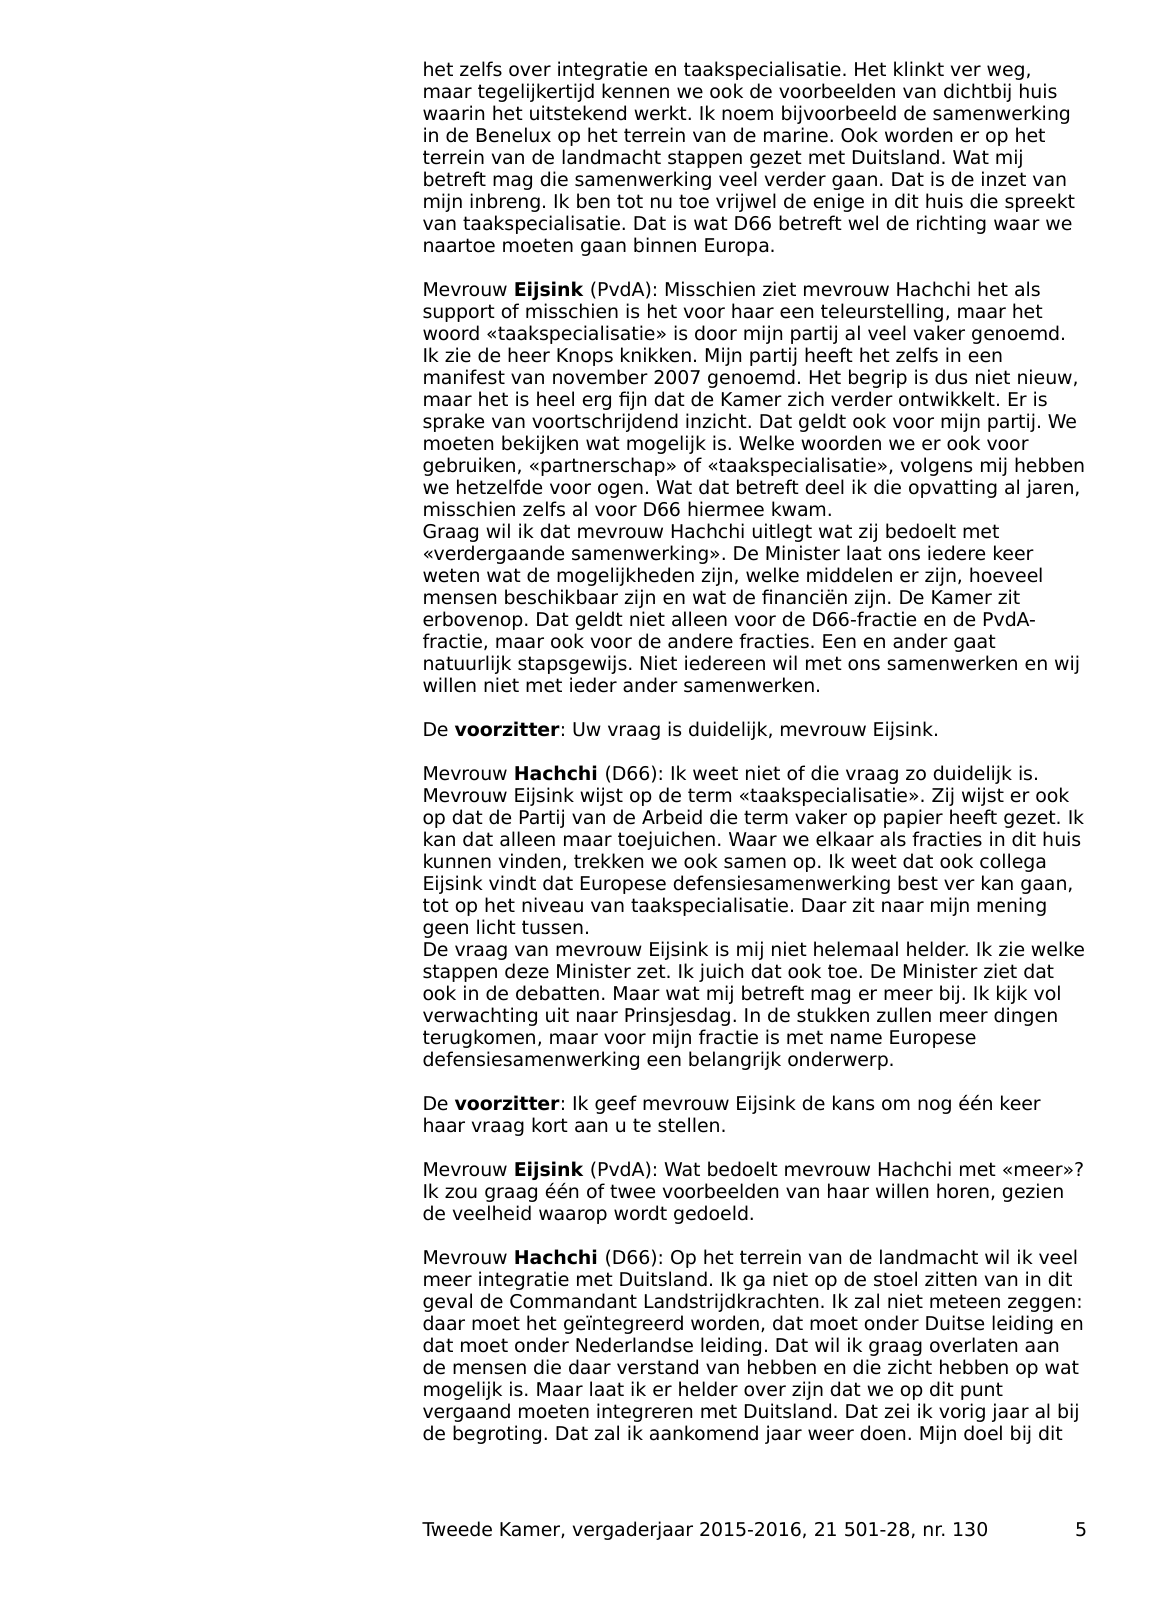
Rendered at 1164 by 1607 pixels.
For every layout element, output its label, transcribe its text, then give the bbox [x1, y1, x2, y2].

text De voorzitter: Uw vraag is duidelijk, mevrouw Eijsink. [422, 719, 1087, 741]
text Mevrouw Eijsink (PvdA): Misschien ziet mevrouw Hachchi het als support of misschien is het voor haar een teleurstelling, maar het woord «taakspecialisatie» is door mijn partij al veel vaker genoemd. Ik zie de heer Knops knikken. Mijn partij heeft het zelfs in een manifest van november 2007 genoemd. Het begrip is dus niet nieuw, maar het is heel erg fijn dat de Kamer zich verder ontwikkelt. Er is sprake van voortschrijdend inzicht. Dat geldt ook voor mijn partij. We moeten bekijken wat mogelijk is. Welke woorden we er ook voor gebruiken, «partnerschap» of «taakspecialisatie», volgens mij hebben we hetzelfde voor ogen. Wat dat betreft deel ik die opvatting al jaren, misschien zelfs al voor D66 hiermee kwam. [422, 279, 1087, 521]
text Mevrouw Eijsink (PvdA): Wat bedoelt mevrouw Hachchi met «meer»? Ik zou graag één of twee voorbeelden van haar willen horen, gezien de veelheid waarop wordt gedoeld. [422, 1159, 1087, 1225]
text Graag wil ik dat mevrouw Hachchi uitlegt wat zij bedoelt met «verdergaande samenwerking». De Minister laat ons iedere keer weten wat de mogelijkheden zijn, welke middelen er zijn, hoeveel mensen beschikbaar zijn en wat de financiën zijn. De Kamer zit erbovenop. Dat geldt niet alleen voor de D66-fractie en de PvdA-fractie, maar ook voor de andere fracties. Een en ander gaat natuurlijk stapsgewijs. Niet iedereen wil met ons samenwerken en wij willen niet met ieder ander samenwerken. [422, 521, 1087, 697]
text Mevrouw Hachchi (D66): Op het terrein van de landmacht wil ik veel meer integratie met Duitsland. Ik ga niet op de stoel zitten van in dit geval de Commandant Landstrijdkrachten. Ik zal niet meteen zeggen: daar moet het geïntegreerd worden, dat moet onder Duitse leiding en dat moet onder Nederlandse leiding. Dat wil ik graag overlaten aan de mensen die daar verstand van hebben en die zicht hebben op wat mogelijk is. Maar laat ik er helder over zijn dat we op dit punt vergaand moeten integreren met Duitsland. Dat zei ik vorig jaar al bij de begroting. Dat zal ik aankomend jaar weer doen. Mijn doel bij dit [422, 1247, 1087, 1445]
text De vraag van mevrouw Eijsink is mij niet helemaal helder. Ik zie welke stappen deze Minister zet. Ik juich dat ook toe. De Minister ziet dat ook in de debatten. Maar wat mij betreft mag er meer bij. Ik kijk vol verwachting uit naar Prinsjesdag. In de stukken zullen meer dingen terugkomen, maar voor mijn fractie is met name Europese defensiesamenwerking een belangrijk onderwerp. [422, 939, 1087, 1071]
text Mevrouw Hachchi (D66): Ik weet niet of die vraag zo duidelijk is. Mevrouw Eijsink wijst op de term «taakspecialisatie». Zij wijst er ook op dat de Partij van de Arbeid die term vaker op papier heeft gezet. Ik kan dat alleen maar toejuichen. Waar we elkaar als fracties in dit huis kunnen vinden, trekken we ook samen op. Ik weet dat ook collega Eijsink vindt dat Europese defensiesamenwerking best ver kan gaan, tot op het niveau van taakspecialisatie. Daar zit naar mijn mening geen licht tussen. [422, 763, 1087, 939]
text De voorzitter: Ik geef mevrouw Eijsink de kans om nog één keer haar vraag kort aan u te stellen. [422, 1093, 1087, 1137]
text het zelfs over integratie en taakspecialisatie. Het klinkt ver weg, maar tegelijkertijd kennen we ook de voorbeelden van dichtbij huis waarin het uitstekend werkt. Ik noem bijvoorbeeld de samenwerking in de Benelux op het terrein van de marine. Ook worden er op het terrein van de landmacht stappen gezet met Duitsland. Wat mij betreft mag die samenwerking veel verder gaan. Dat is de inzet van mijn inbreng. Ik ben tot nu toe vrijwel de enige in dit huis die spreekt van taakspecialisatie. Dat is wat D66 betreft wel de richting waar we naartoe moeten gaan binnen Europa. [422, 59, 1087, 257]
